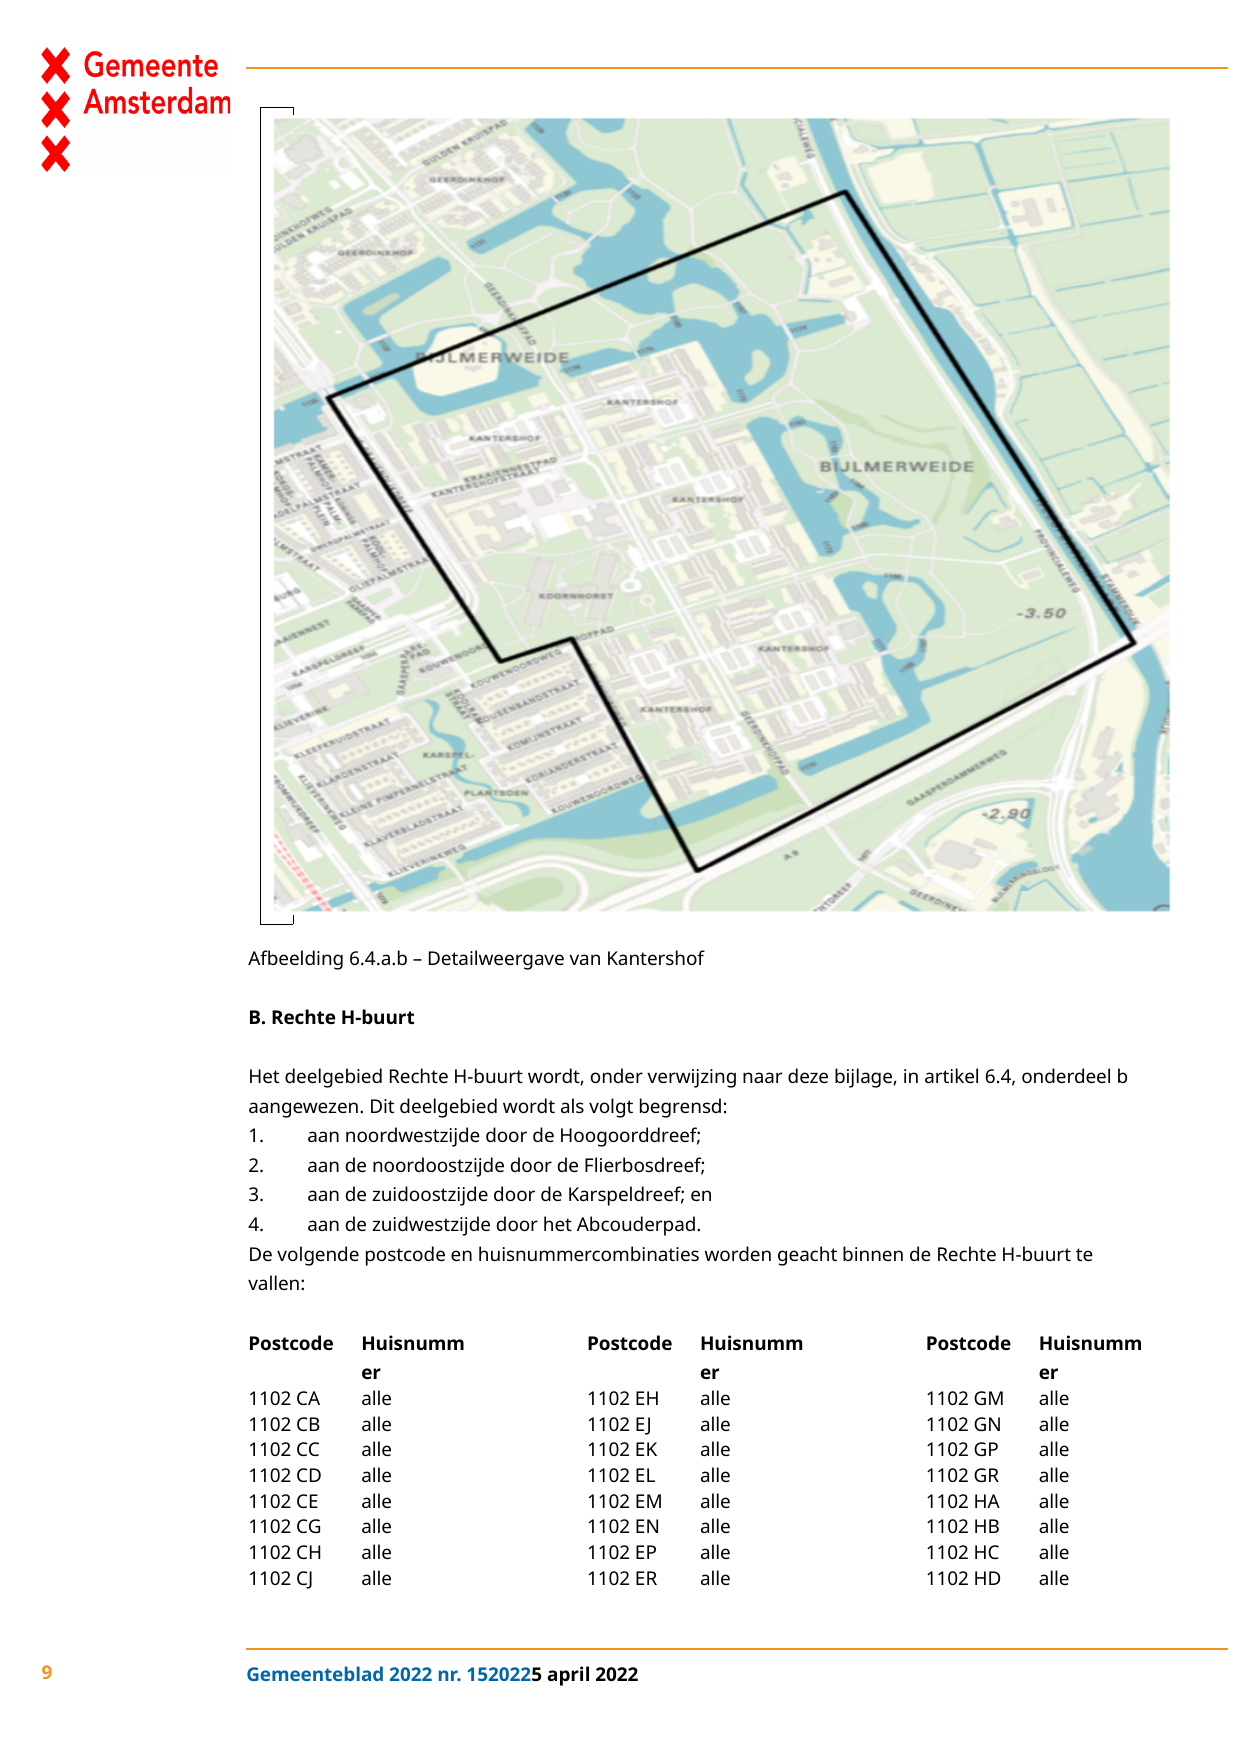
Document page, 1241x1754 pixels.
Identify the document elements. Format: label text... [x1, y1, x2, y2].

table_cell 1102 GR [926, 1462, 1038, 1488]
table_cell alle [1039, 1514, 1152, 1539]
table_cell alle [361, 1462, 474, 1488]
table_cell alle [700, 1514, 813, 1539]
table_cell alle [1039, 1436, 1152, 1462]
table_cell 1102 CB [248, 1411, 361, 1436]
table_cell alle [700, 1488, 813, 1514]
table_cell alle [361, 1565, 474, 1591]
table_cell [813, 1385, 926, 1411]
table_header [474, 1330, 587, 1385]
table_cell 1102 CA [248, 1385, 361, 1411]
table_cell 1102 CH [248, 1539, 361, 1565]
table_cell 1102 HD [926, 1565, 1038, 1591]
table_cell 1102 EM [587, 1488, 700, 1514]
list aan noordwestzijde door de Hoogoorddreef; [248, 1122, 1152, 1148]
table_cell alle [361, 1514, 474, 1539]
text Afbeelding 6.4.a.b – Detailweergave van Kantershof [248, 945, 1152, 971]
table_header Huisnummer [1039, 1330, 1152, 1385]
table_cell alle [700, 1539, 813, 1565]
table_header [813, 1330, 926, 1385]
table_cell 1102 CG [248, 1514, 361, 1539]
table_cell [474, 1488, 587, 1514]
table_cell alle [1039, 1539, 1152, 1565]
table_cell 1102 CE [248, 1488, 361, 1514]
picture [268, 115, 1173, 915]
table_header Postcode [587, 1330, 700, 1385]
table_cell 1102 EK [587, 1436, 700, 1462]
table_cell alle [700, 1565, 813, 1591]
table_cell alle [361, 1539, 474, 1565]
list aan de zuidwestzijde door het Abcouderpad. [248, 1211, 1152, 1237]
table_cell [474, 1514, 587, 1539]
table_header Huisnummer [700, 1330, 813, 1385]
table_cell [813, 1539, 926, 1565]
table_cell 1102 EL [587, 1462, 700, 1488]
table_cell alle [1039, 1385, 1152, 1411]
text De volgende postcode en huisnummercombinaties worden geacht binnen de Rechte H-buurt te vallen: [248, 1241, 1152, 1296]
table_cell 1102 EN [587, 1514, 700, 1539]
table_cell alle [700, 1436, 813, 1462]
table_cell [813, 1462, 926, 1488]
table_cell 1102 GM [926, 1385, 1038, 1411]
table_cell alle [361, 1488, 474, 1514]
table_cell [813, 1488, 926, 1514]
table_cell alle [361, 1411, 474, 1436]
table_cell [813, 1436, 926, 1462]
picture [41, 47, 231, 172]
list aan de zuidoostzijde door de Karspeldreef; en [248, 1182, 1152, 1207]
table_cell 1102 CD [248, 1462, 361, 1488]
table_cell [474, 1385, 587, 1411]
table_header Postcode [926, 1330, 1038, 1385]
table_cell 1102 HA [926, 1488, 1038, 1514]
table_cell 1102 EP [587, 1539, 700, 1565]
table_cell alle [1039, 1488, 1152, 1514]
table_cell 1102 CJ [248, 1565, 361, 1591]
table_header Huisnummer [361, 1330, 474, 1385]
table_cell 1102 EJ [587, 1411, 700, 1436]
table_cell [474, 1462, 587, 1488]
table_cell alle [361, 1436, 474, 1462]
table_header Postcode [248, 1330, 361, 1385]
table_cell 1102 CC [248, 1436, 361, 1462]
table_cell [813, 1411, 926, 1436]
table_cell [474, 1411, 587, 1436]
table_cell [474, 1565, 587, 1591]
table_cell 1102 EH [587, 1385, 700, 1411]
text B. Rechte H-buurt [248, 1004, 1152, 1030]
table_cell alle [700, 1411, 813, 1436]
table_cell 1102 GN [926, 1411, 1038, 1436]
table_cell alle [1039, 1462, 1152, 1488]
table_cell 1102 ER [587, 1565, 700, 1591]
table_cell [813, 1514, 926, 1539]
table_cell alle [361, 1385, 474, 1411]
table_cell alle [1039, 1565, 1152, 1591]
table_cell alle [700, 1462, 813, 1488]
table_cell [474, 1436, 587, 1462]
table_cell [813, 1565, 926, 1591]
text Het deelgebied Rechte H-buurt wordt, onder verwijzing naar deze bijlage, in artikel 6.4, onderdeel b aangewezen. Dit deelgebied wordt als volgt begrensd: [248, 1063, 1152, 1119]
table_cell 1102 HB [926, 1514, 1038, 1539]
table_cell alle [1039, 1411, 1152, 1436]
table_cell alle [700, 1385, 813, 1411]
list aan de noordoostzijde door de Flierbosdreef; [248, 1152, 1152, 1178]
table_cell 1102 HC [926, 1539, 1038, 1565]
table_cell [474, 1539, 587, 1565]
table_cell 1102 GP [926, 1436, 1038, 1462]
